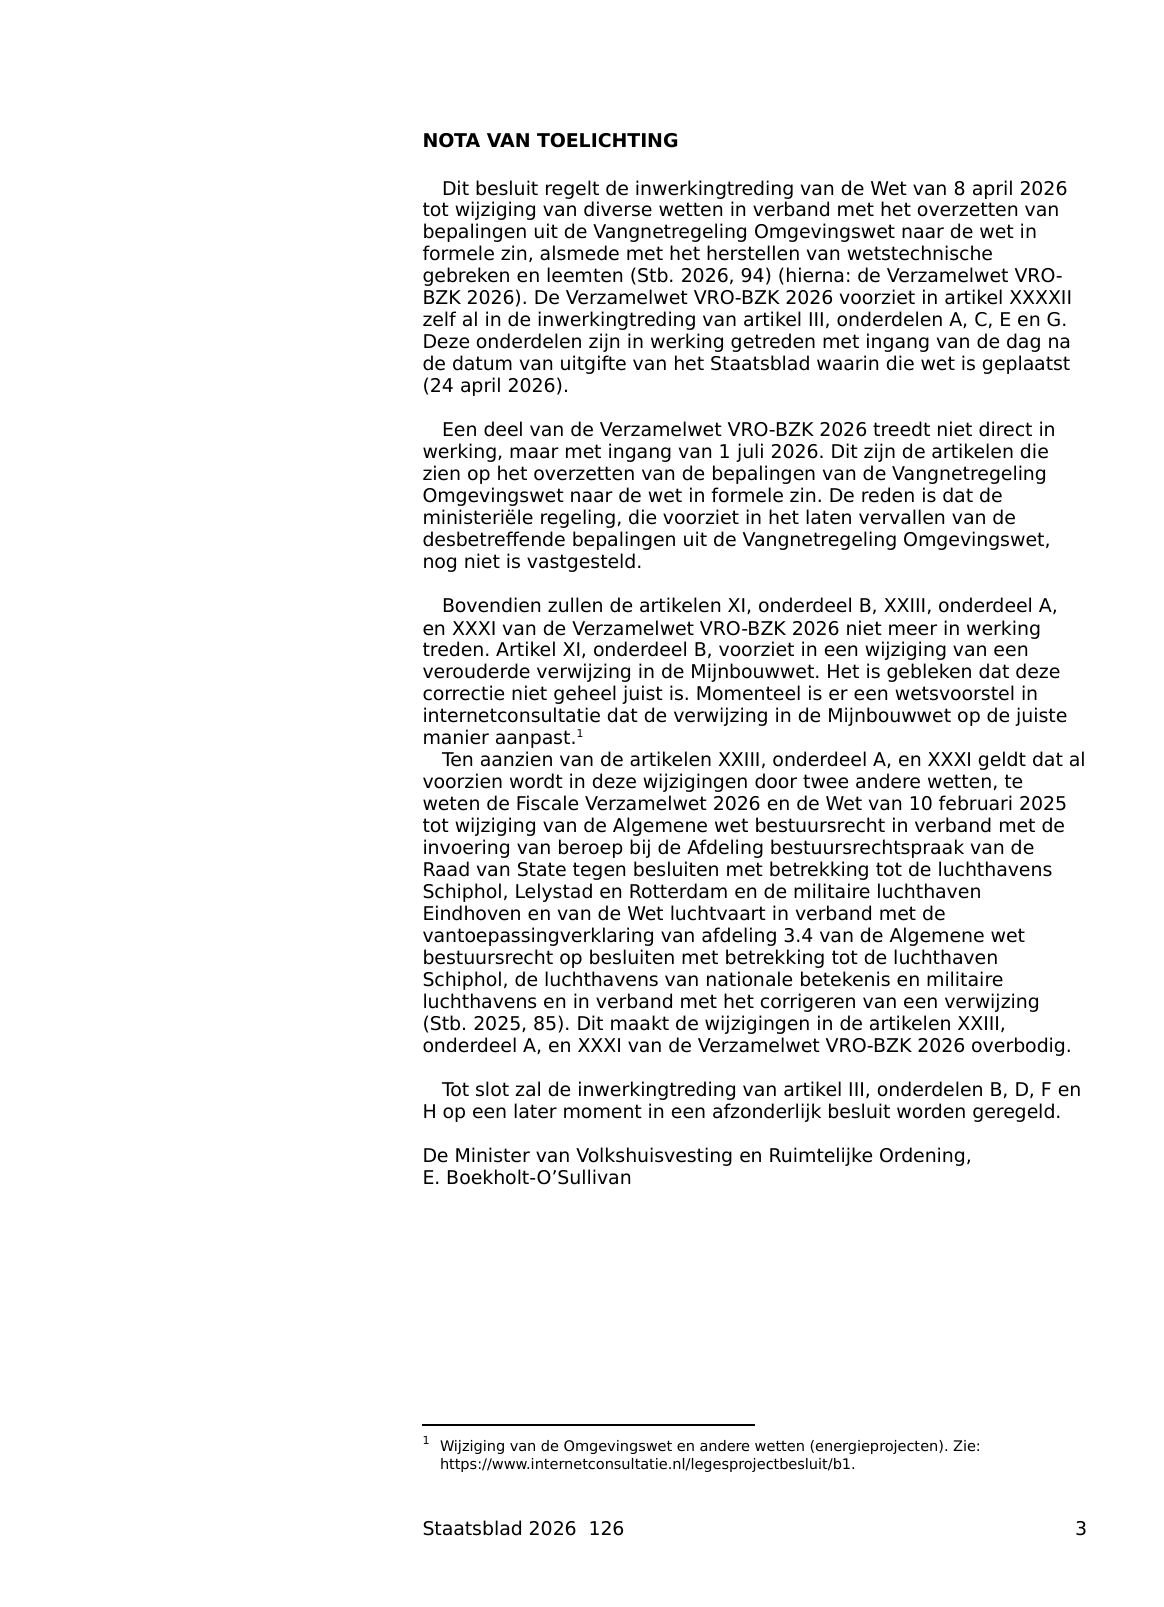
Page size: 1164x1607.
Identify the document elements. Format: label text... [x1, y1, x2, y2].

text Bovendien zullen de artikelen XI, onderdeel B, XXIII, onderdeel A, en XXXI van de Verzamelwet VRO-BZK 2026 niet meer in werking treden. Artikel XI, onderdeel B, voorziet in een wijziging van een verouderde verwijzing in de Mijnbouwwet. Het is gebleken dat deze correctie niet geheel juist is. Momenteel is er een wetsvoorstel in internetconsultatie dat de verwijzing in de Mijnbouwwet op de juiste manier aanpast. [422, 595, 1087, 749]
text De Minister van Volkshuisvesting en Ruimtelijke Ordening, E. Boekholt-O’Sullivan [422, 1145, 1087, 1189]
text Dit besluit regelt de inwerkingtreding van de Wet van 8 april 2026 tot wijziging van diverse wetten in verband met het overzetten van bepalingen uit de Vangnetregeling Omgevingswet naar de wet in formele zin, alsmede met het herstellen van wetstechnische gebreken en leemten (Stb. 2026, 94) (hierna: de Verzamelwet VRO-BZK 2026). De Verzamelwet VRO-BZK 2026 voorziet in artikel XXXXII zelf al in de inwerkingtreding van artikel III, onderdelen A, C, E en G. Deze onderdelen zijn in werking getreden met ingang van de dag na de datum van uitgifte van het Staatsblad waarin die wet is geplaatst (24 april 2026). [422, 177, 1087, 397]
text Ten aanzien van de artikelen XXIII, onderdeel A, en XXXI geldt dat al voorzien wordt in deze wijzigingen door twee andere wetten, te weten de Fiscale Verzamelwet 2026 en de Wet van 10 februari 2025 tot wijziging van de Algemene wet bestuursrecht in verband met de invoering van beroep bij de Afdeling bestuursrechtspraak van de Raad van State tegen besluiten met betrekking tot de luchthavens Schiphol, Lelystad en Rotterdam en de militaire luchthaven Eindhoven en van de Wet luchtvaart in verband met de vantoepassingverklaring van afdeling 3.4 van de Algemene wet bestuursrecht op besluiten met betrekking tot de luchthaven Schiphol, de luchthavens van nationale betekenis en militaire luchthavens en in verband met het corrigeren van een verwijzing (Stb. 2025, 85). Dit maakt de wijzigingen in de artikelen XXIII, onderdeel A, en XXXI van de Verzamelwet VRO-BZK 2026 overbodig. [422, 749, 1087, 1057]
subtitle NOTA VAN TOELICHTING [422, 130, 1087, 152]
text Wijziging van de Omgevingswet en andere wetten (energieprojecten). Zie: https://www.internetconsultatie.nl/legesprojectbesluit/b1. [422, 1434, 1087, 1473]
text Tot slot zal de inwerkingtreding van artikel III, onderdelen B, D, F en H op een later moment in een afzonderlijk besluit worden geregeld. [422, 1079, 1087, 1123]
text Een deel van de Verzamelwet VRO-BZK 2026 treedt niet direct in werking, maar met ingang van 1 juli 2026. Dit zijn de artikelen die zien op het overzetten van de bepalingen van de Vangnetregeling Omgevingswet naar de wet in formele zin. De reden is dat de ministeriële regeling, die voorziet in het laten vervallen van de desbetreffende bepalingen uit de Vangnetregeling Omgevingswet, nog niet is vastgesteld. [422, 419, 1087, 573]
